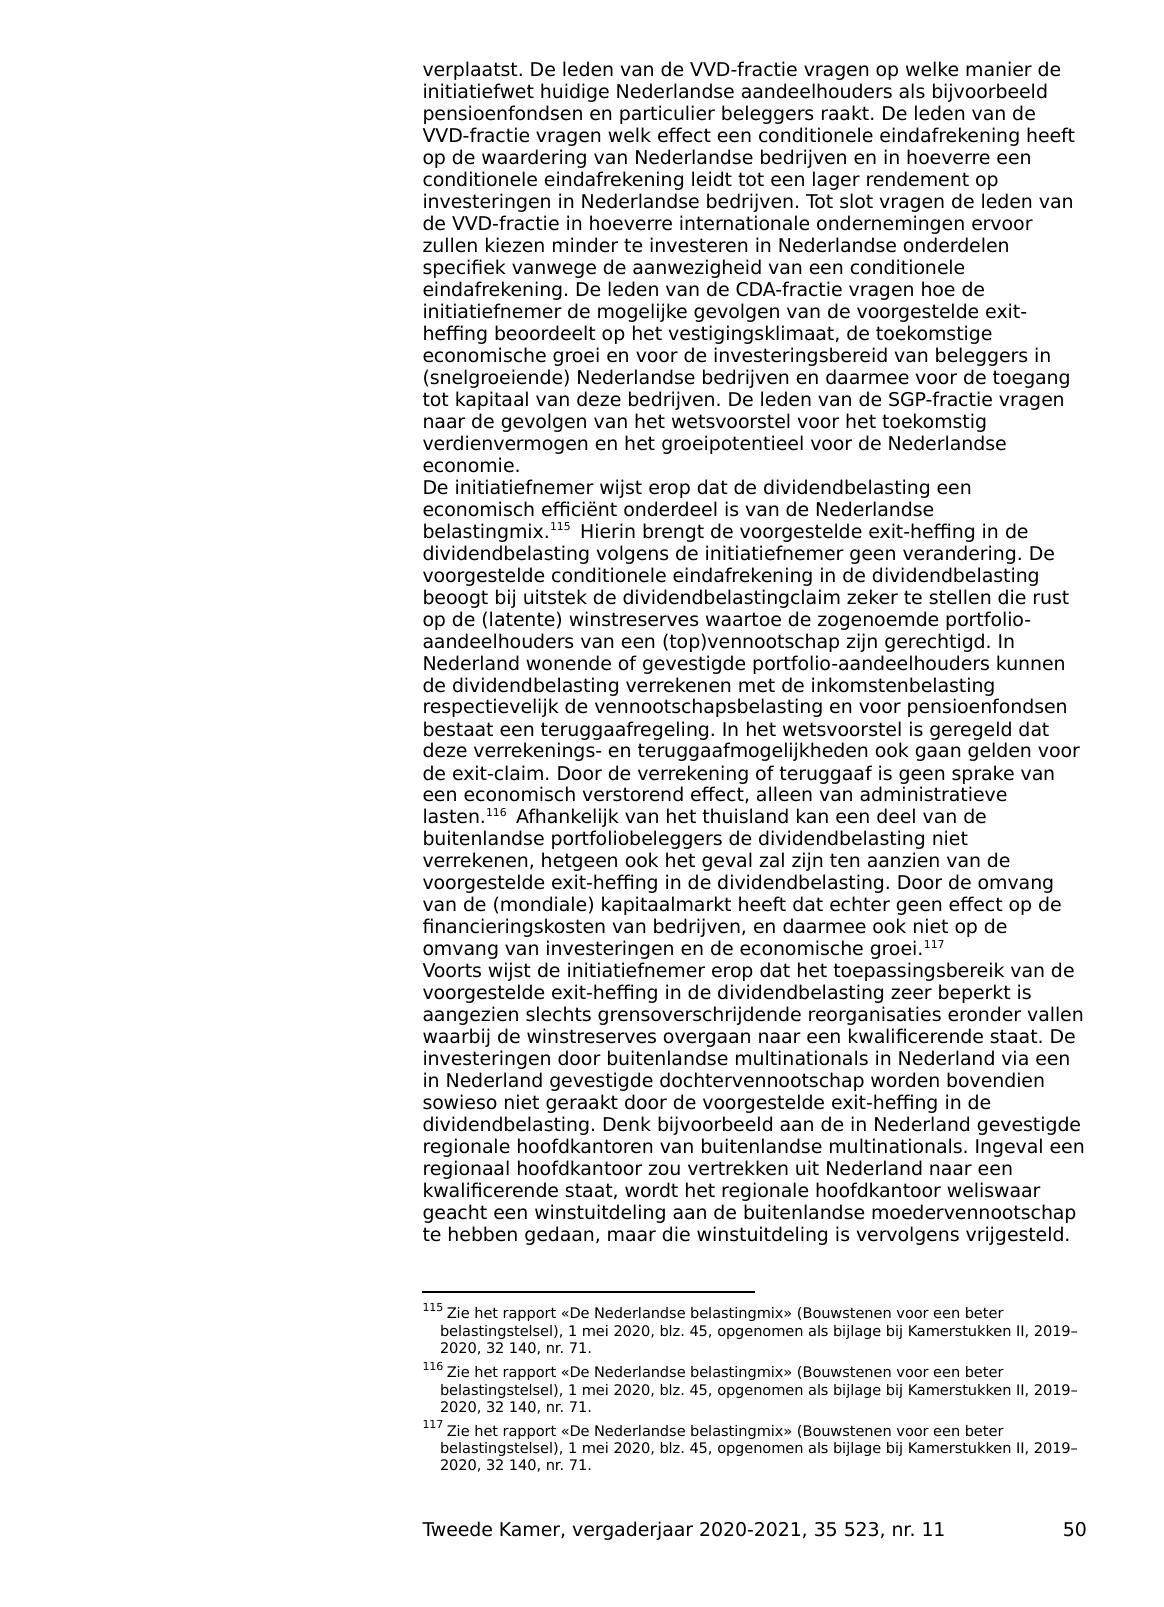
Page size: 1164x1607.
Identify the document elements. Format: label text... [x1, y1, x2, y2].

text Zie het rapport «De Nederlandse belastingmix» (Bouwstenen voor een beter belastingstelsel), 1 mei 2020, blz. 45, opgenomen als bijlage bij Kamerstukken II, 2019–2020, 32 140, nr. 71. [422, 1418, 1087, 1474]
text verplaatst. De leden van de VVD-fractie vragen op welke manier de initiatiefwet huidige Nederlandse aandeelhouders als bijvoorbeeld pensioenfondsen en particulier beleggers raakt. De leden van de VVD-fractie vragen welk effect een conditionele eindafrekening heeft op de waardering van Nederlandse bedrijven en in hoeverre een conditionele eindafrekening leidt tot een lager rendement op investeringen in Nederlandse bedrijven. Tot slot vragen de leden van de VVD-fractie in hoeverre internationale ondernemingen ervoor zullen kiezen minder te investeren in Nederlandse onderdelen specifiek vanwege de aanwezigheid van een conditionele eindafrekening. De leden van de CDA-fractie vragen hoe de initiatiefnemer de mogelijke gevolgen van de voorgestelde exit-heffing beoordeelt op het vestigingsklimaat, de toekomstige economische groei en voor de investeringsbereid van beleggers in (snelgroeiende) Nederlandse bedrijven en daarmee voor de toegang tot kapitaal van deze bedrijven. De leden van de SGP-fractie vragen naar de gevolgen van het wetsvoorstel voor het toekomstig verdienvermogen en het groeipotentieel voor de Nederlandse economie. [422, 59, 1087, 477]
text Voorts wijst de initiatiefnemer erop dat het toepassingsbereik van de voorgestelde exit-heffing in de dividendbelasting zeer beperkt is aangezien slechts grensoverschrijdende reorganisaties eronder vallen waarbij de winstreserves overgaan naar een kwalificerende staat. De investeringen door buitenlandse multinationals in Nederland via een in Nederland gevestigde dochtervennootschap worden bovendien sowieso niet geraakt door de voorgestelde exit-heffing in de dividendbelasting. Denk bijvoorbeeld aan de in Nederland gevestigde regionale hoofdkantoren van buitenlandse multinationals. Ingeval een regionaal hoofdkantoor zou vertrekken uit Nederland naar een kwalificerende staat, wordt het regionale hoofdkantoor weliswaar geacht een winstuitdeling aan de buitenlandse moedervennootschap te hebben gedaan, maar die winstuitdeling is vervolgens vrijgesteld. [422, 960, 1087, 1246]
text De initiatiefnemer wijst erop dat de dividendbelasting een economisch efficiënt onderdeel is van de Nederlandse belastingmix. Hierin brengt de voorgestelde exit-heffing in de dividendbelasting volgens de initiatiefnemer geen verandering. De voorgestelde conditionele eindafrekening in de dividendbelasting beoogt bij uitstek de dividendbelastingclaim zeker te stellen die rust op de (latente) winstreserves waartoe de zogenoemde portfolio-aandeelhouders van een (top)vennootschap zijn gerechtigd. In Nederland wonende of gevestigde portfolio-aandeelhouders kunnen de dividendbelasting verrekenen met de inkomstenbelasting respectievelijk de vennootschapsbelasting en voor pensioenfondsen bestaat een teruggaafregeling. In het wetsvoorstel is geregeld dat deze verrekenings- en teruggaafmogelijkheden ook gaan gelden voor de exit-claim. Door de verrekening of teruggaaf is geen sprake van een economisch verstorend effect, alleen van administratieve lasten. Afhankelijk van het thuisland kan een deel van de buitenlandse portfoliobeleggers de dividendbelasting niet verrekenen, hetgeen ook het geval zal zijn ten aanzien van de voorgestelde exit-heffing in de dividendbelasting. Door de omvang van de (mondiale) kapitaalmarkt heeft dat echter geen effect op de financieringskosten van bedrijven, en daarmee ook niet op de omvang van investeringen en de economische groei. [422, 477, 1087, 960]
text Zie het rapport «De Nederlandse belastingmix» (Bouwstenen voor een beter belastingstelsel), 1 mei 2020, blz. 45, opgenomen als bijlage bij Kamerstukken II, 2019–2020, 32 140, nr. 71. [422, 1360, 1087, 1416]
text Zie het rapport «De Nederlandse belastingmix» (Bouwstenen voor een beter belastingstelsel), 1 mei 2020, blz. 45, opgenomen als bijlage bij Kamerstukken II, 2019–2020, 32 140, nr. 71. [422, 1301, 1087, 1357]
